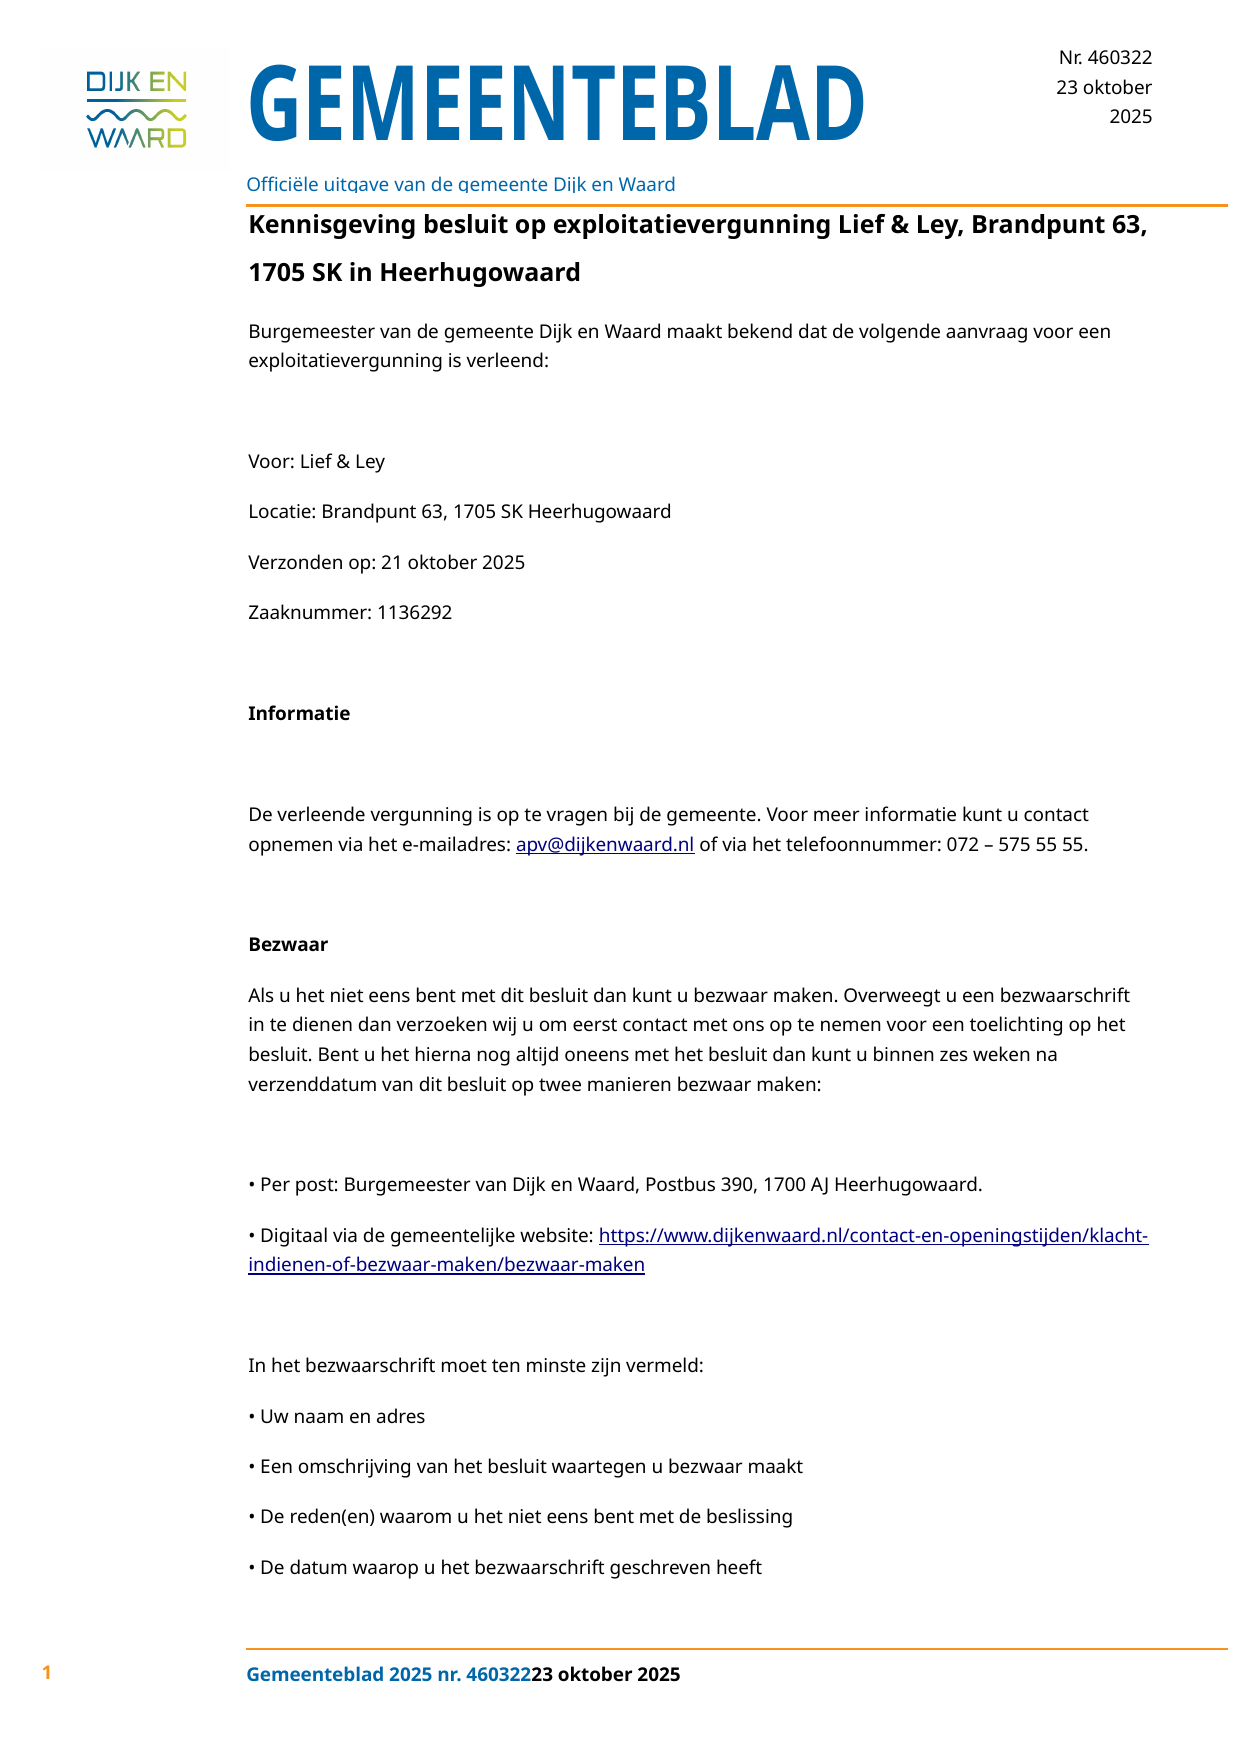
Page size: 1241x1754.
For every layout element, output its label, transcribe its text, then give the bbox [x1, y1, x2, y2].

text • Een omschrijving van het besluit waartegen u bezwaar maakt [248, 1453, 1152, 1479]
text Locatie: Brandpunt 63, 1705 SK Heerhugowaard [248, 499, 1152, 524]
text Kennisgeving besluit op exploitatievergunning Lief & Ley, Brandpunt 63, 1705 SK in Heerhugowaard [248, 207, 1152, 288]
text Zaaknummer: 1136292 [248, 599, 1152, 625]
text Voor: Lief & Ley [248, 448, 1152, 474]
text • Uw naam en adres [248, 1403, 1152, 1429]
text • Digitaal via de gemeentelijke website: https://www.dijkenwaard.nl/contact-en-openingstijden/klacht-indienen-of-bezwaar-maken/bezwaar-maken [248, 1222, 1152, 1277]
text • De reden(en) waarom u het niet eens bent met de beslissing [248, 1504, 1152, 1529]
text Als u het niet eens bent met dit besluit dan kunt u bezwaar maken. Overweegt u een bezwaarschrift in te dienen dan verzoeken wij u om eerst contact met ons op te nemen voor een toelichting op het besluit. Bent u het hierna nog altijd oneens met het besluit dan kunt u binnen zes weken na verzenddatum van dit besluit op twee manieren bezwaar maken: [248, 982, 1152, 1097]
picture [41, 47, 231, 172]
text • Per post: Burgemeester van Dijk en Waard, Postbus 390, 1700 AJ Heerhugowaard. [248, 1172, 1152, 1197]
text In het bezwaarschrift moet ten minste zijn vermeld: [248, 1352, 1152, 1378]
text Bezwaar [248, 932, 1152, 957]
text Informatie [248, 700, 1152, 726]
text De verleende vergunning is op te vragen bij de gemeente. Voor meer informatie kunt u contact opnemen via het e-mailadres: apv@dijkenwaard.nl of via het telefoonnummer: 072 – 575 55 55. [248, 801, 1152, 857]
text Verzonden op: 21 oktober 2025 [248, 549, 1152, 575]
text • De datum waarop u het bezwaarschrift geschreven heeft [248, 1554, 1152, 1580]
text Burgemeester van de gemeente Dijk en Waard maakt bekend dat de volgende aanvraag voor een exploitatievergunning is verleend: [248, 318, 1152, 373]
